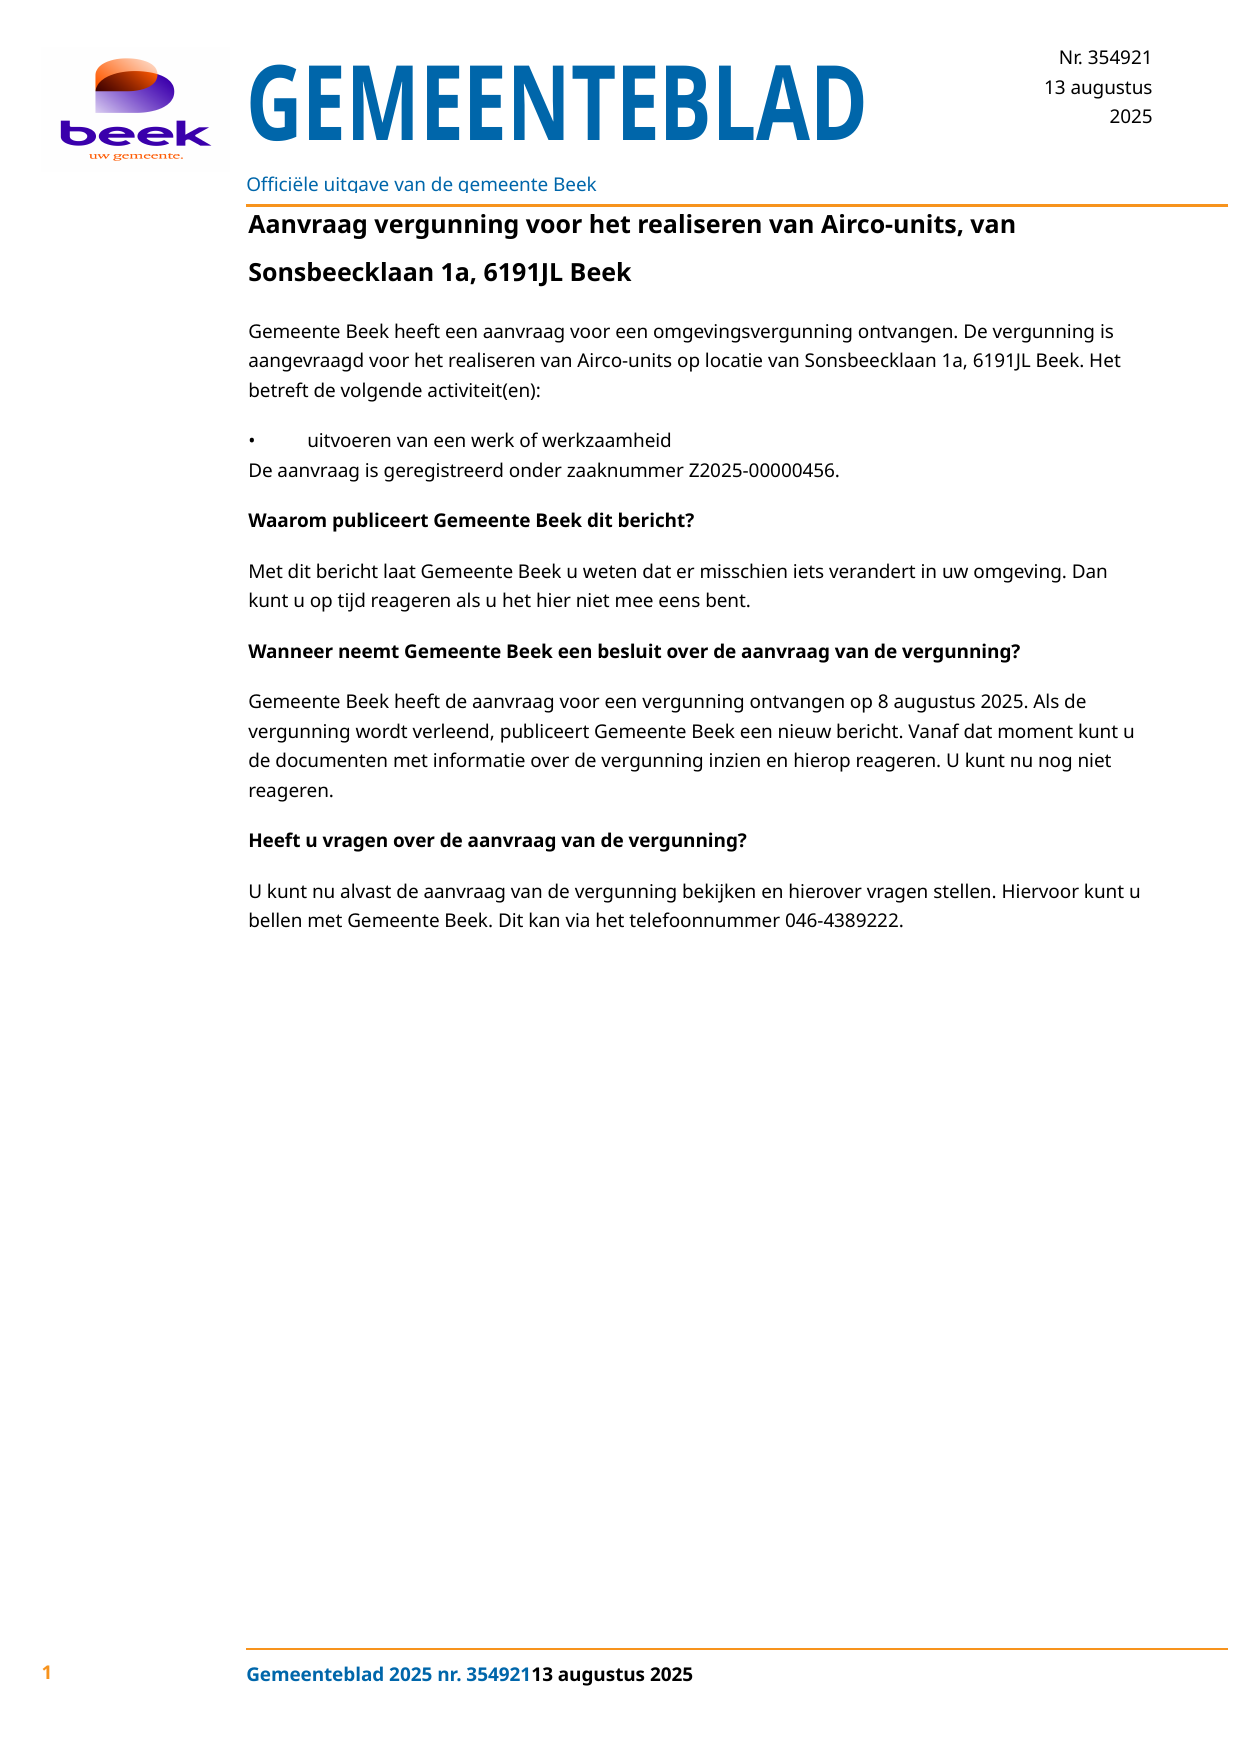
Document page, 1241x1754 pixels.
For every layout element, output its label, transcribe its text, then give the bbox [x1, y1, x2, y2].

text Aanvraag vergunning voor het realiseren van Airco-units, van Sonsbeecklaan 1a, 6191JL Beek [248, 207, 1152, 288]
text Gemeente Beek heeft de aanvraag voor een vergunning ontvangen op 8 augustus 2025. Als de vergunning wordt verleend, publiceert Gemeente Beek een nieuw bericht. Vanaf dat moment kunt u de documenten met informatie over de vergunning inzien en hierop reageren. U kunt nu nog niet reageren. [248, 688, 1152, 803]
text Waarom publiceert Gemeente Beek dit bericht? [248, 507, 1152, 533]
text Met dit bericht laat Gemeente Beek u weten dat er misschien iets verandert in uw omgeving. Dan kunt u op tijd reageren als u het hier niet mee eens bent. [248, 558, 1152, 613]
text Gemeente Beek heeft een aanvraag voor een omgevingsvergunning ontvangen. De vergunning is aangevraagd voor het realiseren van Airco-units op locatie van Sonsbeecklaan 1a, 6191JL Beek. Het betreft de volgende activiteit(en): [248, 318, 1152, 403]
text De aanvraag is geregistreerd onder zaaknummer Z2025-00000456. [248, 457, 1152, 483]
text Heeft u vragen over de aanvraag van de vergunning? [248, 827, 1152, 853]
text Wanneer neemt Gemeente Beek een besluit over de aanvraag van de vergunning? [248, 638, 1152, 664]
picture [41, 47, 231, 172]
list uitvoeren van een werk of werkzaamheid [248, 427, 1152, 453]
text U kunt nu alvast de aanvraag van de vergunning bekijken en hierover vragen stellen. Hiervoor kunt u bellen met Gemeente Beek. Dit kan via het telefoonnummer 046-4389222. [248, 878, 1152, 933]
